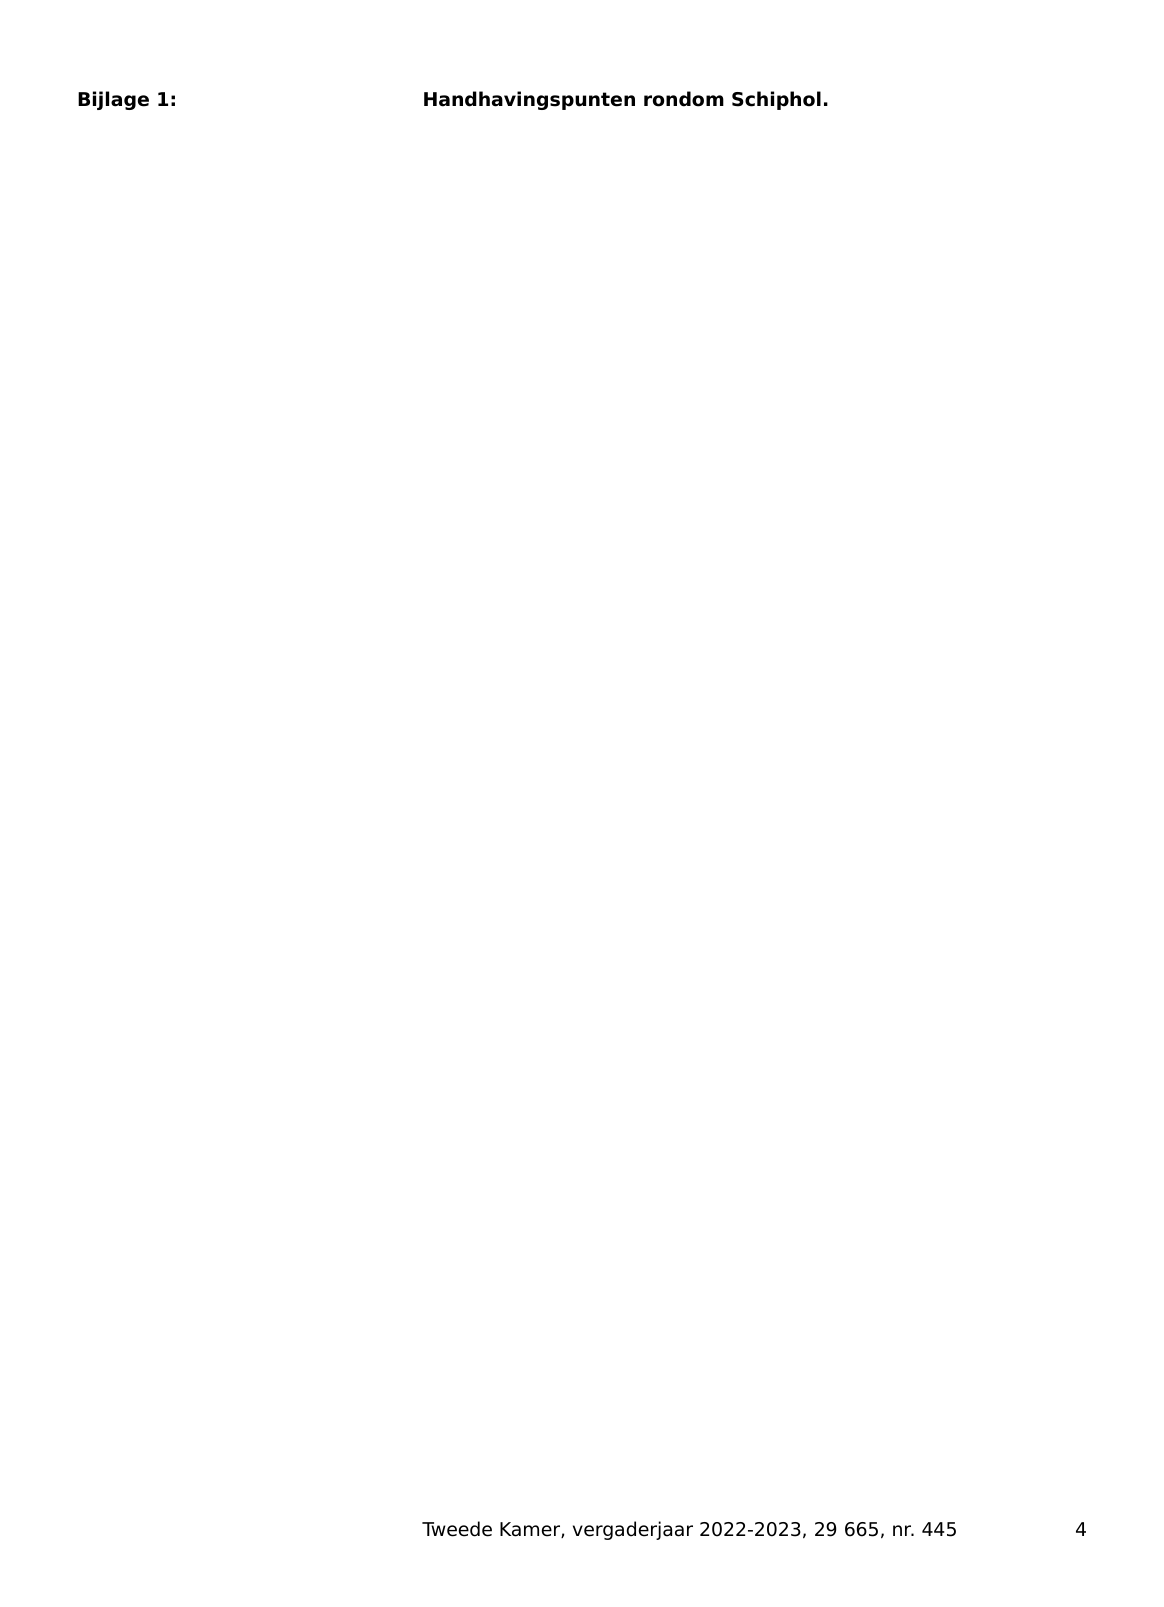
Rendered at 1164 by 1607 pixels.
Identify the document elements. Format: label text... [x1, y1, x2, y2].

subtitle Bijlage 1: Handhavingspunten rondom Schiphol. [77, 89, 1087, 111]
